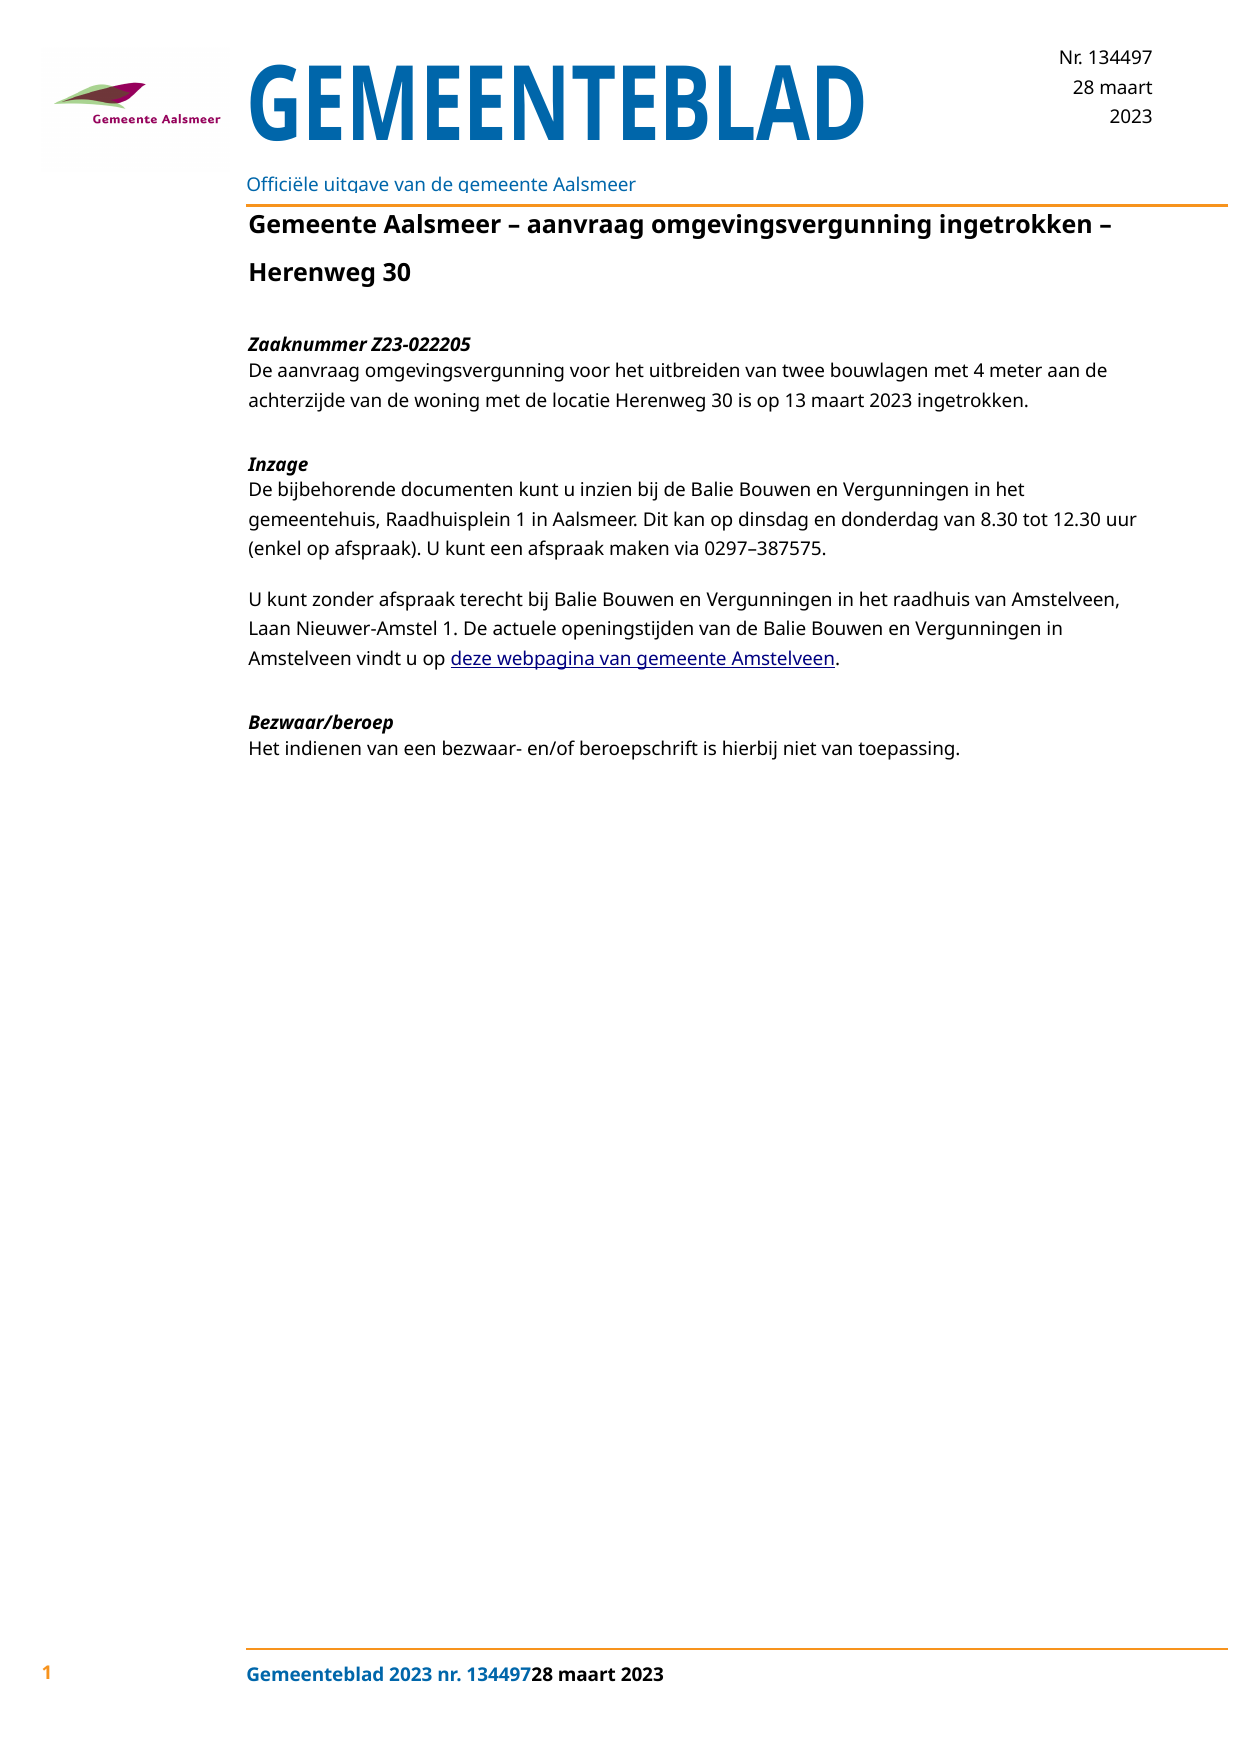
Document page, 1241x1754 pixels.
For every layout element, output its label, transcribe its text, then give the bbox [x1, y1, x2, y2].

text De aanvraag omgevingsvergunning voor het uitbreiden van twee bouwlagen met 4 meter aan de achterzijde van de woning met de locatie Herenweg 30 is op 13 maart 2023 ingetrokken. [248, 357, 1152, 412]
text Zaaknummer Z23-022205 [248, 331, 1152, 357]
text Gemeente Aalsmeer – aanvraag omgevingsvergunning ingetrokken – Herenweg 30 [248, 207, 1152, 288]
text U kunt zonder afspraak terecht bij Balie Bouwen en Vergunningen in het raadhuis van Amstelveen, Laan Nieuwer-Amstel 1. De actuele openingstijden van de Balie Bouwen en Vergunningen in Amstelveen vindt u op deze webpagina van gemeente Amstelveen. [248, 586, 1152, 671]
text Inzage [248, 451, 1152, 476]
text De bijbehorende documenten kunt u inzien bij de Balie Bouwen en Vergunningen in het gemeentehuis, Raadhuisplein 1 in Aalsmeer. Dit kan op dinsdag en donderdag van 8.30 tot 12.30 uur (enkel op afspraak). U kunt een afspraak maken via 0297–387575. [248, 476, 1152, 561]
picture [41, 47, 231, 172]
text Het indienen van een bezwaar- en/of beroepschrift is hierbij niet van toepassing. [248, 735, 1152, 761]
text Bezwaar/beroep [248, 709, 1152, 735]
